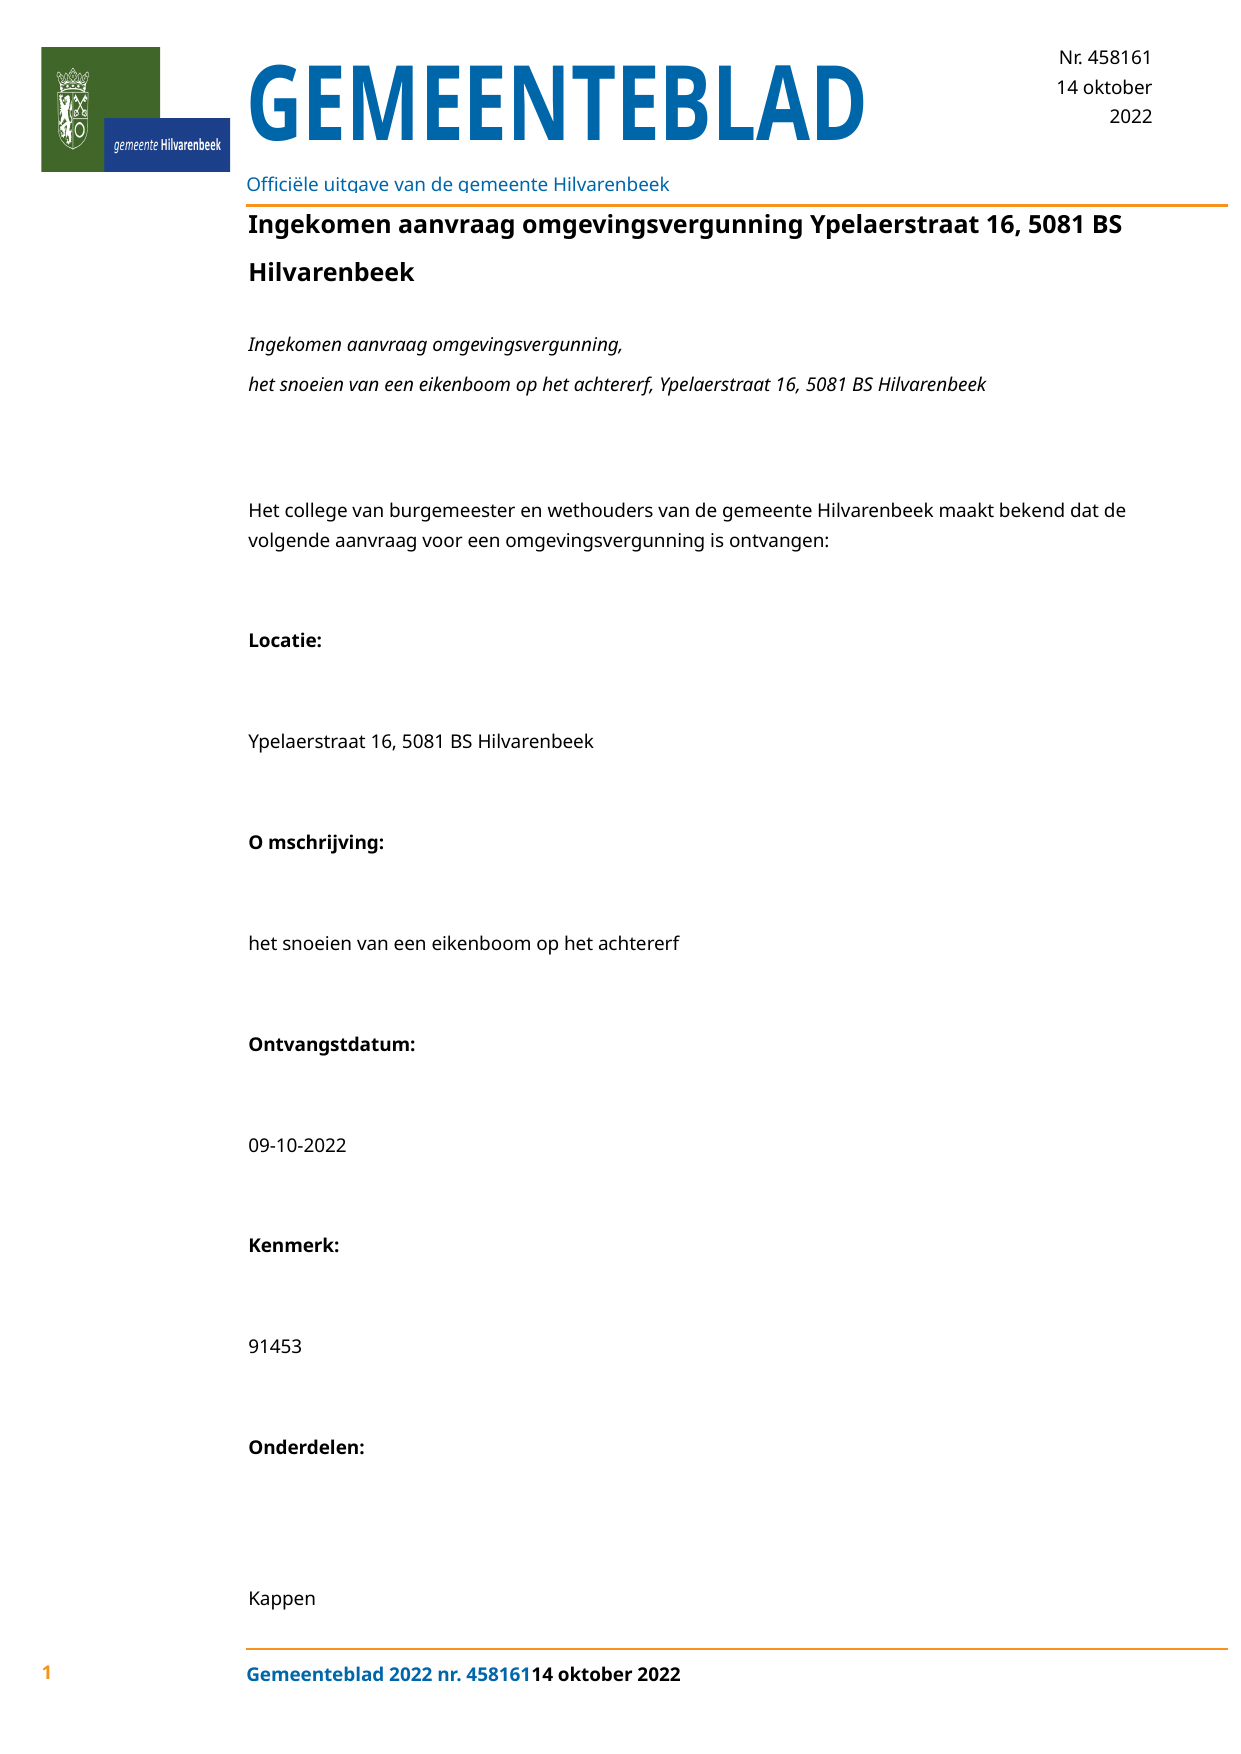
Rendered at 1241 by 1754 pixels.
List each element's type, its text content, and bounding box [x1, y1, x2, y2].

text Kenmerk: [248, 1233, 1152, 1258]
text het snoeien van een eikenboom op het achtererf [248, 930, 1152, 956]
text 09-10-2022 [248, 1132, 1152, 1158]
text Het college van burgemeester en wethouders van de gemeente Hilvarenbeek maakt bekend dat de volgende aanvraag voor een omgevingsvergunning is ontvangen: [248, 497, 1152, 553]
text Ingekomen aanvraag omgevingsvergunning, [248, 331, 1152, 357]
text Ontvangstdatum: [248, 1031, 1152, 1057]
text Ypelaerstraat 16, 5081 BS Hilvarenbeek [248, 728, 1152, 754]
text Kappen [248, 1586, 1152, 1611]
text Locatie: [248, 628, 1152, 653]
text Onderdelen: [248, 1434, 1152, 1460]
text het snoeien van een eikenboom op het achtererf, Ypelaerstraat 16, 5081 BS Hilvarenbeek [248, 371, 1152, 396]
picture [41, 47, 231, 172]
text 91453 [248, 1333, 1152, 1359]
text Ingekomen aanvraag omgevingsvergunning Ypelaerstraat 16, 5081 BS Hilvarenbeek [248, 207, 1152, 288]
text O mschrijving: [248, 829, 1152, 855]
